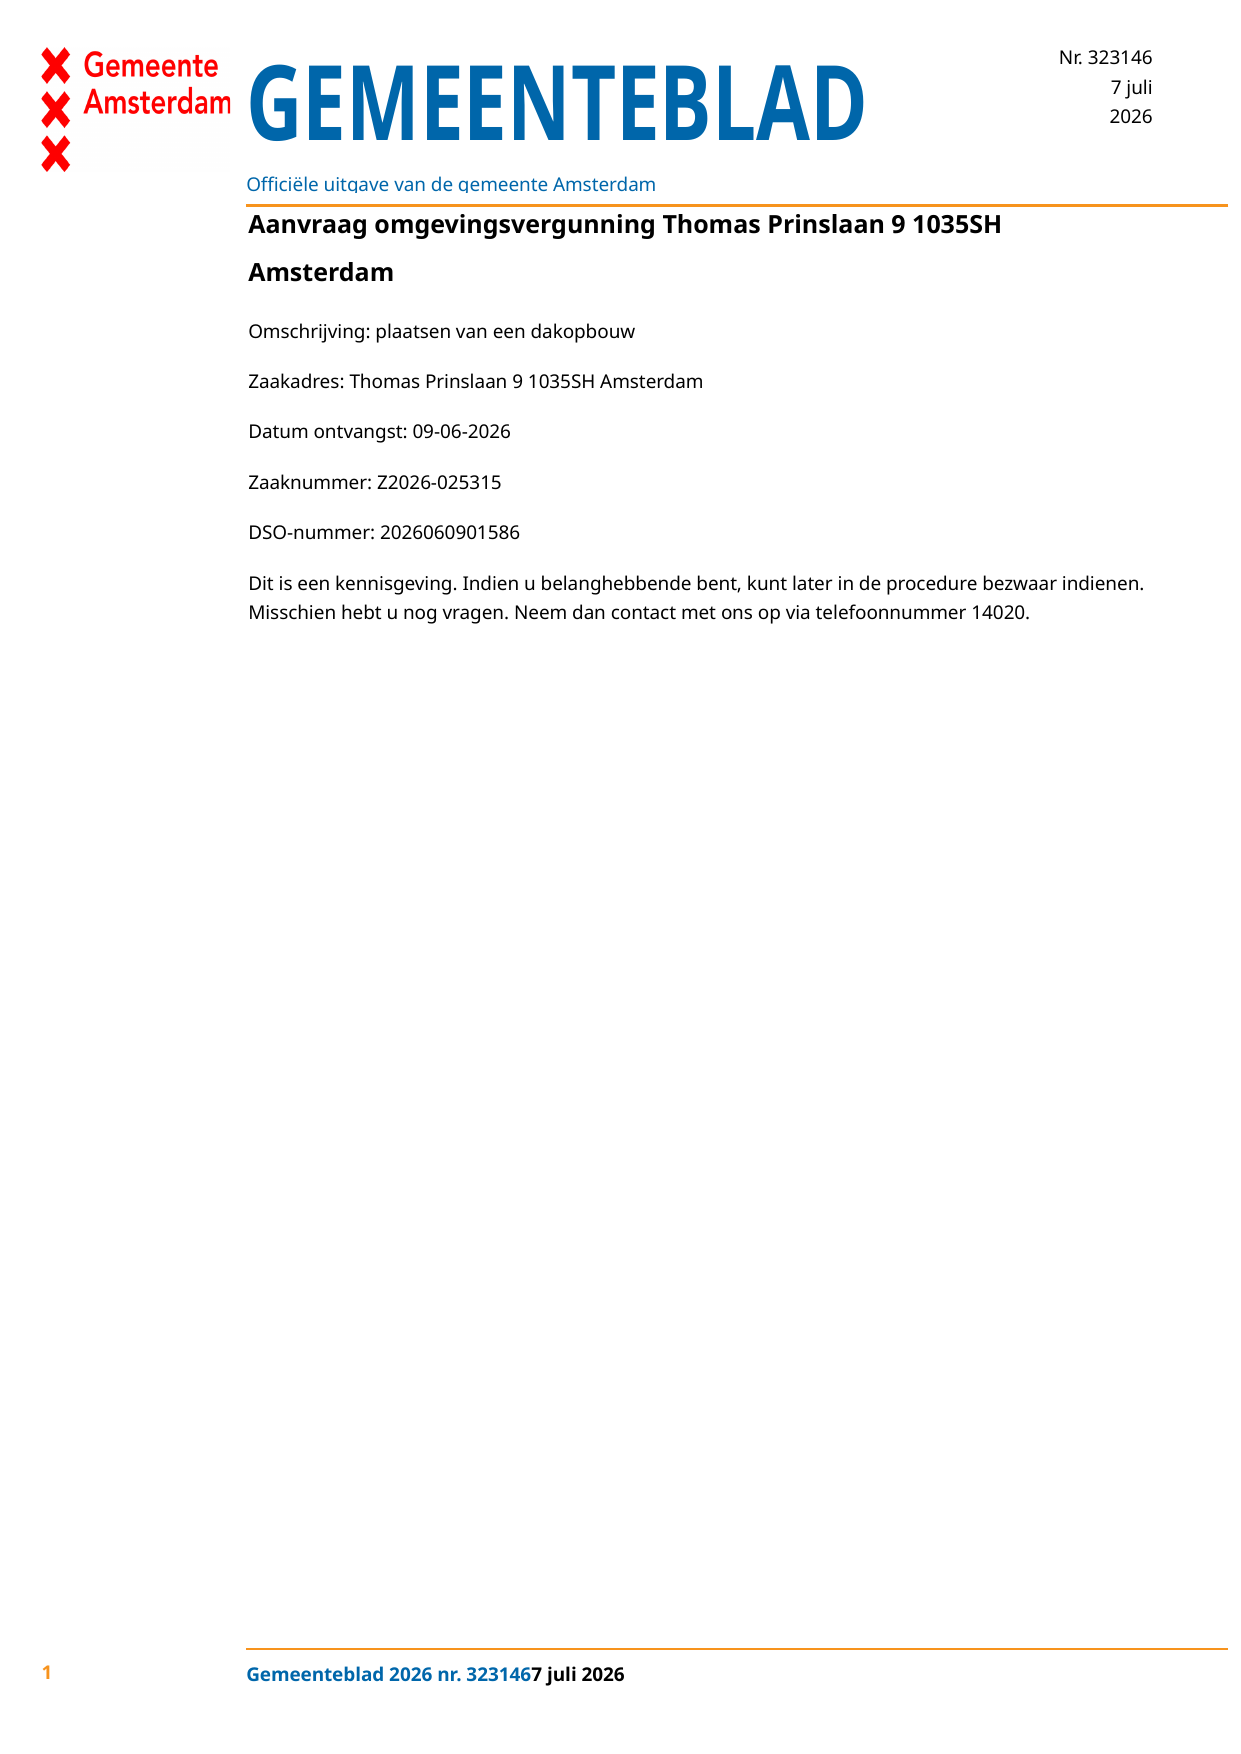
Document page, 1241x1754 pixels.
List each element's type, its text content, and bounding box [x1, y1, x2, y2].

text Dit is een kennisgeving. Indien u belanghebbende bent, kunt later in de procedure bezwaar indienen. Misschien hebt u nog vragen. Neem dan contact met ons op via telefoonnummer 14020. [248, 570, 1152, 625]
text Omschrijving: plaatsen van een dakopbouw [248, 318, 1152, 344]
text Datum ontvangst: 09-06-2026 [248, 419, 1152, 444]
text DSO-nummer: 2026060901586 [248, 519, 1152, 545]
text Zaaknummer: Z2026-025315 [248, 469, 1152, 495]
text Zaakadres: Thomas Prinslaan 9 1035SH Amsterdam [248, 368, 1152, 394]
picture [41, 47, 231, 172]
text Aanvraag omgevingsvergunning Thomas Prinslaan 9 1035SH Amsterdam [248, 207, 1152, 288]
